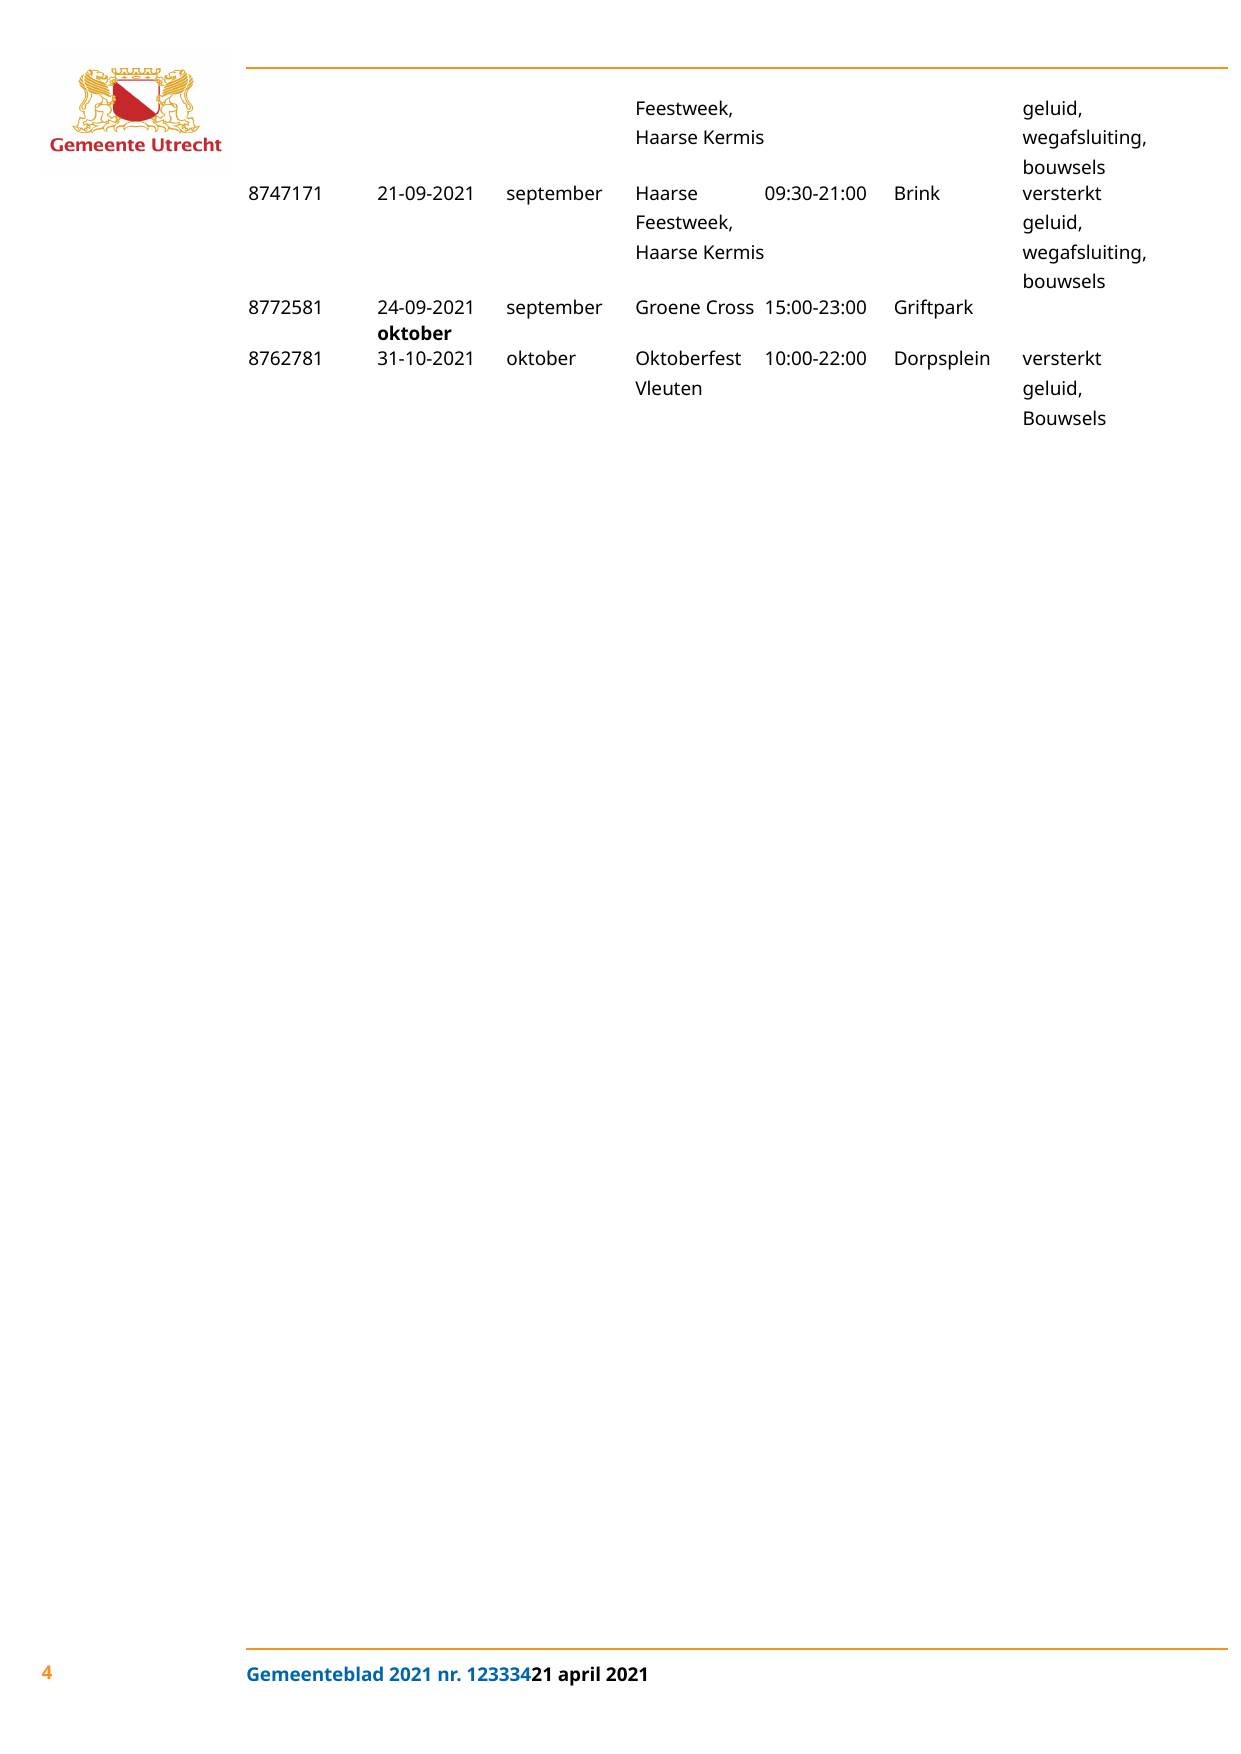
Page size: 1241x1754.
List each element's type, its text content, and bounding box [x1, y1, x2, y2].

table_cell Dorpsplein [894, 346, 1022, 431]
table_cell versterkt geluid, wegafsluiting, bouwsels [1023, 180, 1152, 294]
table_cell september [506, 180, 635, 294]
table_cell [635, 320, 764, 346]
table_cell [764, 320, 893, 346]
table_cell 8762781 [248, 346, 377, 431]
table_cell Oktoberfest Vleuten [635, 346, 764, 431]
table_cell oktober [506, 346, 635, 431]
table_cell 10:00-22:00 [764, 346, 893, 431]
table_cell [764, 95, 893, 180]
table_cell Groene Cross [635, 294, 764, 320]
table_cell [248, 95, 377, 180]
table_cell [248, 320, 377, 346]
table_cell 8747171 [248, 180, 377, 294]
table_cell versterkt geluid, Bouwsels [1023, 346, 1152, 431]
table_cell Griftpark [894, 294, 1022, 320]
table_cell Feestweek, Haarse Kermis [635, 95, 764, 180]
table_cell geluid, wegafsluiting, bouwsels [1023, 95, 1152, 180]
table_cell [506, 95, 635, 180]
table_cell [894, 320, 1022, 346]
table_cell 31-10-2021 [377, 346, 506, 431]
table_cell [506, 320, 635, 346]
table_cell [377, 95, 506, 180]
table_cell september [506, 294, 635, 320]
table_cell [1023, 294, 1152, 320]
table_cell [894, 95, 1022, 180]
table_cell Brink [894, 180, 1022, 294]
table_cell [1023, 320, 1152, 346]
table_cell oktober [377, 320, 506, 346]
table_cell 8772581 [248, 294, 377, 320]
table_cell 21-09-2021 [377, 180, 506, 294]
table_cell Haarse Feestweek, Haarse Kermis [635, 180, 764, 294]
table_cell 24-09-2021 [377, 294, 506, 320]
table_cell 15:00-23:00 [764, 294, 893, 320]
table_cell 09:30-21:00 [764, 180, 893, 294]
picture [41, 47, 231, 172]
